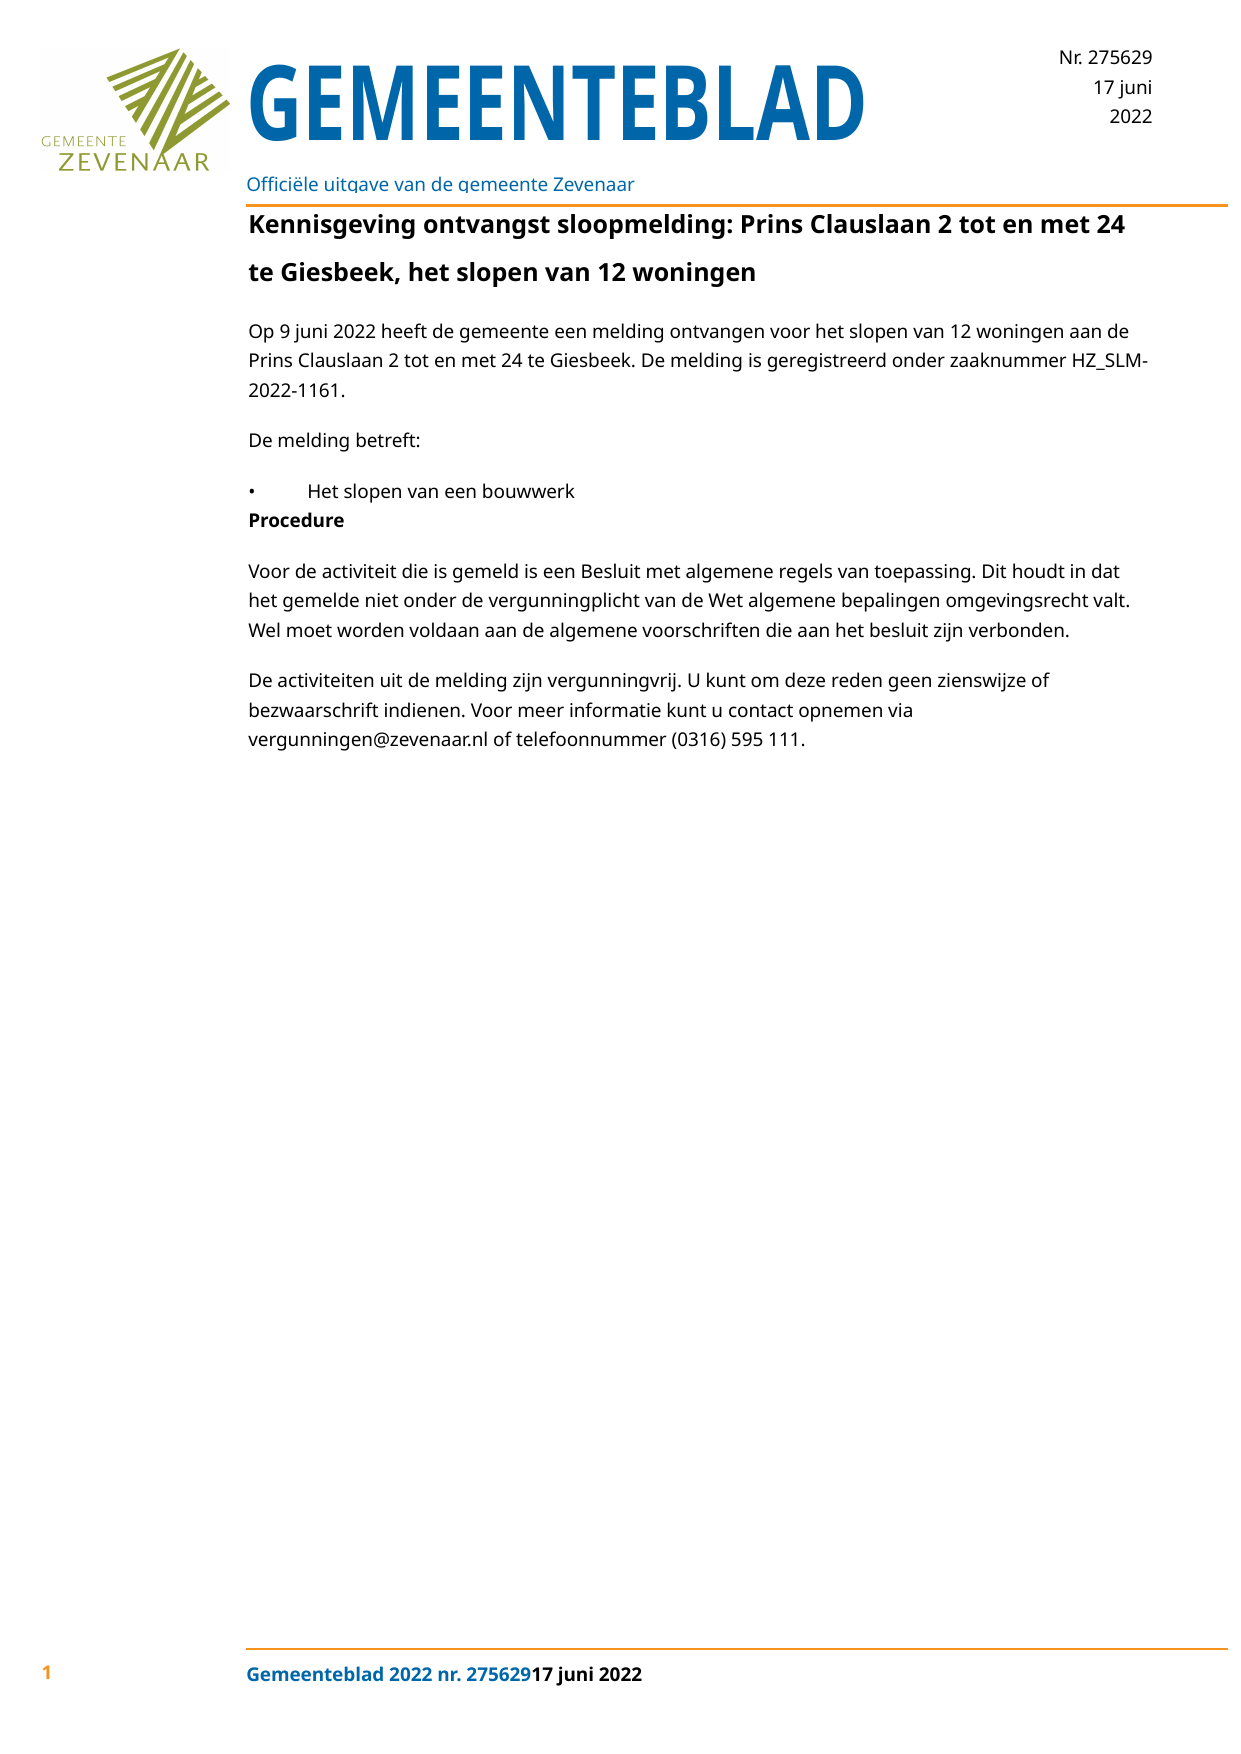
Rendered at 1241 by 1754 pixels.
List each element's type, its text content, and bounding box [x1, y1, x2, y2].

list Het slopen van een bouwwerk [248, 478, 1152, 504]
picture [41, 47, 231, 172]
text Op 9 juni 2022 heeft de gemeente een melding ontvangen voor het slopen van 12 woningen aan de Prins Clauslaan 2 tot en met 24 te Giesbeek. De melding is geregistreerd onder zaaknummer HZ_SLM-2022-1161. [248, 318, 1152, 403]
text De activiteiten uit de melding zijn vergunningvrij. U kunt om deze reden geen zienswijze of bezwaarschrift indienen. Voor meer informatie kunt u contact opnemen via vergunningen@zevenaar.nl of telefoonnummer (0316) 595 111. [248, 667, 1152, 752]
text Kennisgeving ontvangst sloopmelding: Prins Clauslaan 2 tot en met 24 te Giesbeek, het slopen van 12 woningen [248, 207, 1152, 288]
text Voor de activiteit die is gemeld is een Besluit met algemene regels van toepassing. Dit houdt in dat het gemelde niet onder de vergunningplicht van de Wet algemene bepalingen omgevingsrecht valt. Wel moet worden voldaan aan de algemene voorschriften die aan het besluit zijn verbonden. [248, 558, 1152, 643]
text De melding betreft: [248, 427, 1152, 453]
text Procedure [248, 507, 1152, 533]
